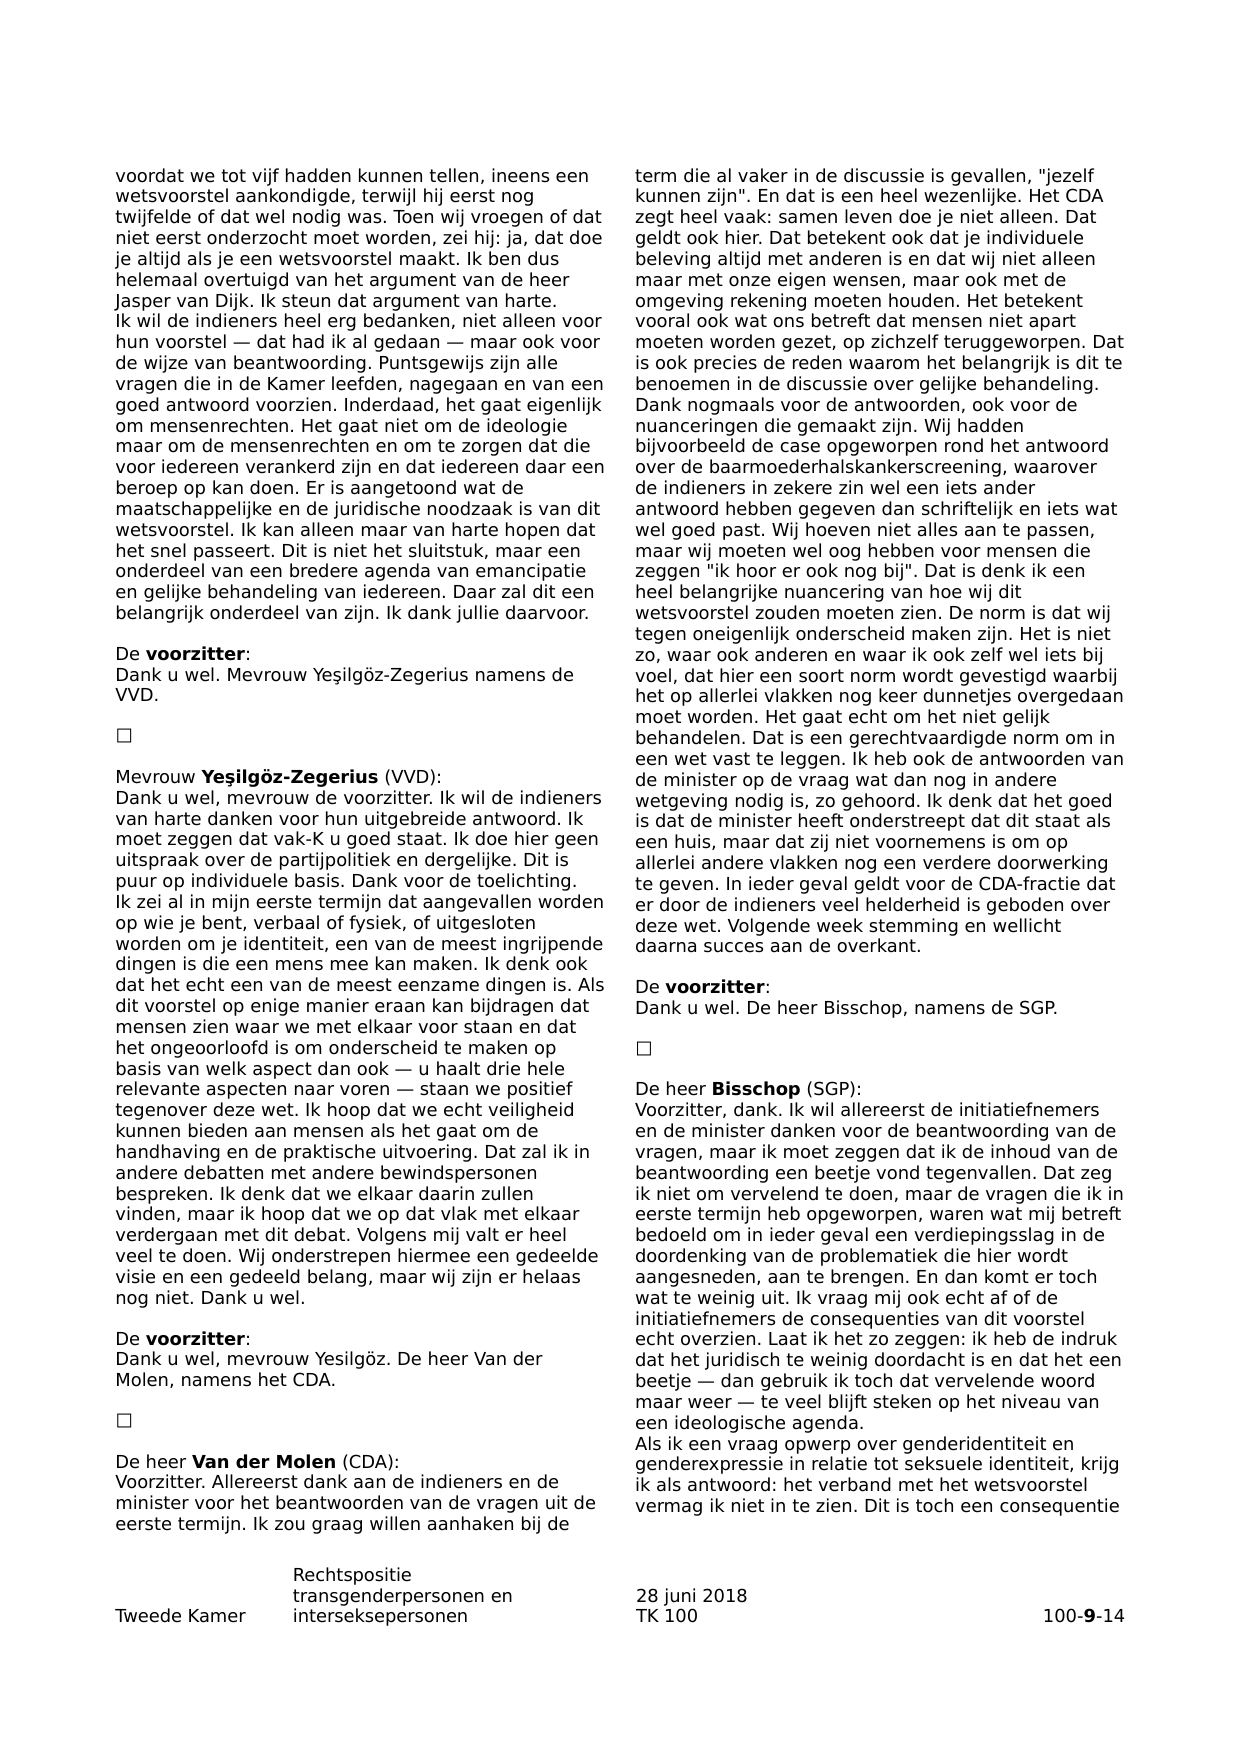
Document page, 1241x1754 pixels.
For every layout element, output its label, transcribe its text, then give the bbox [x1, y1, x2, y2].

text Dank u wel. De heer Bisschop, namens de SGP. [635, 998, 1125, 1018]
text ⬜ [115, 726, 605, 747]
text term die al vaker in de discussie is gevallen, "jezelf kunnen zijn". En dat is een heel wezenlijke. Het CDA zegt heel vaak: samen leven doe je niet alleen. Dat geldt ook hier. Dat betekent ook dat je individuele beleving altijd met anderen is en dat wij niet alleen maar met onze eigen wensen, maar ook met de omgeving rekening moeten houden. Het betekent vooral ook wat ons betreft dat mensen niet apart moeten worden gezet, op zichzelf teruggeworpen. Dat is ook precies de reden waarom het belangrijk is dit te benoemen in de discussie over gelijke behandeling. [635, 165, 1125, 394]
text Voorzitter, dank. Ik wil allereerst de initiatiefnemers en de minister danken voor de beantwoording van de vragen, maar ik moet zeggen dat ik de inhoud van de beantwoording een beetje vond tegenvallen. Dat zeg ik niet om vervelend te doen, maar de vragen die ik in eerste termijn heb opgeworpen, waren wat mij betreft bedoeld om in ieder geval een verdiepingsslag in de doordenking van de problematiek die hier wordt aangesneden, aan te brengen. En dan komt er toch wat te weinig uit. Ik vraag mij ook echt af of de initiatiefnemers de consequenties van dit voorstel echt overzien. Laat ik het zo zeggen: ik heb de indruk dat het juridisch te weinig doordacht is en dat het een beetje — dan gebruik ik toch dat vervelende woord maar weer — te veel blijft steken op het niveau van een ideologische agenda. [635, 1100, 1125, 1433]
text Ik wil de indieners heel erg bedanken, niet alleen voor hun voorstel — dat had ik al gedaan — maar ook voor de wijze van beantwoording. Puntsgewijs zijn alle vragen die in de Kamer leefden, nagegaan en van een goed antwoord voorzien. Inderdaad, het gaat eigenlijk om mensenrechten. Het gaat niet om de ideologie maar om de mensenrechten en om te zorgen dat die voor iedereen verankerd zijn en dat iedereen daar een beroep op kan doen. Er is aangetoond wat de maatschappelijke en de juridische noodzaak is van dit wetsvoorstel. Ik kan alleen maar van harte hopen dat het snel passeert. Dit is niet het sluitstuk, maar een onderdeel van een bredere agenda van emancipatie en gelijke behandeling van iedereen. Daar zal dit een belangrijk onderdeel van zijn. Ik dank jullie daarvoor. [115, 311, 605, 624]
text ⬜ [115, 1411, 605, 1431]
text Dank u wel. Mevrouw Yeşilgöz-Zegerius namens de VVD. [115, 664, 605, 706]
text De heer Van der Molen (CDA): [115, 1451, 605, 1472]
text Mevrouw Yeşilgöz-Zegerius (VVD): [115, 767, 605, 787]
text De heer Bisschop (SGP): [635, 1079, 1125, 1100]
text Voorzitter. Allereerst dank aan de indieners en de minister voor het beantwoorden van de vragen uit de eerste termijn. Ik zou graag willen aanhaken bij de [115, 1472, 605, 1535]
text Dank u wel, mevrouw de voorzitter. Ik wil de indieners van harte danken voor hun uitgebreide antwoord. Ik moet zeggen dat vak-K u goed staat. Ik doe hier geen uitspraak over de partijpolitiek en dergelijke. Dit is puur op individuele basis. Dank voor de toelichting. [115, 787, 605, 892]
text Dank nogmaals voor de antwoorden, ook voor de nuanceringen die gemaakt zijn. Wij hadden bijvoorbeeld de case opgeworpen rond het antwoord over de baarmoederhalskankerscreening, waarover de indieners in zekere zin wel een iets ander antwoord hebben gegeven dan schriftelijk en iets wat wel goed past. Wij hoeven niet alles aan te passen, maar wij moeten wel oog hebben voor mensen die zeggen "ik hoor er ook nog bij". Dat is denk ik een heel belangrijke nuancering van hoe wij dit wetsvoorstel zouden moeten zien. De norm is dat wij tegen oneigenlijk onderscheid maken zijn. Het is niet zo, waar ook anderen en waar ik ook zelf wel iets bij voel, dat hier een soort norm wordt gevestigd waarbij het op allerlei vlakken nog keer dunnetjes overgedaan moet worden. Het gaat echt om het niet gelijk behandelen. Dat is een gerechtvaardigde norm om in een wet vast te leggen. Ik heb ook de antwoorden van de minister op de vraag wat dan nog in andere wetgeving nodig is, zo gehoord. Ik denk dat het goed is dat de minister heeft onderstreept dat dit staat als een huis, maar dat zij niet voornemens is om op allerlei andere vlakken nog een verdere doorwerking te geven. In ieder geval geldt voor de CDA-fractie dat er door de indieners veel helderheid is geboden over deze wet. Volgende week stemming en wellicht daarna succes aan de overkant. [635, 394, 1125, 957]
text De voorzitter: [115, 644, 605, 664]
text Als ik een vraag opwerp over genderidentiteit en genderexpressie in relatie tot seksuele identiteit, krijg ik als antwoord: het verband met het wetsvoorstel vermag ik niet in te zien. Dit is toch een consequentie [635, 1433, 1125, 1517]
text Dank u wel, mevrouw Yesilgöz. De heer Van der Molen, namens het CDA. [115, 1349, 605, 1391]
text De voorzitter: [115, 1328, 605, 1349]
text voordat we tot vijf hadden kunnen tellen, ineens een wetsvoorstel aankondigde, terwijl hij eerst nog twijfelde of dat wel nodig was. Toen wij vroegen of dat niet eerst onderzocht moet worden, zei hij: ja, dat doe je altijd als je een wetsvoorstel maakt. Ik ben dus helemaal overtuigd van het argument van de heer Jasper van Dijk. Ik steun dat argument van harte. [115, 165, 605, 311]
text De voorzitter: [635, 977, 1125, 998]
text Ik zei al in mijn eerste termijn dat aangevallen worden op wie je bent, verbaal of fysiek, of uitgesloten worden om je identiteit, een van de meest ingrijpende dingen is die een mens mee kan maken. Ik denk ook dat het echt een van de meest eenzame dingen is. Als dit voorstel op enige manier eraan kan bijdragen dat mensen zien waar we met elkaar voor staan en dat het ongeoorloofd is om onderscheid te maken op basis van welk aspect dan ook — u haalt drie hele relevante aspecten naar voren — staan we positief tegenover deze wet. Ik hoop dat we echt veiligheid kunnen bieden aan mensen als het gaat om de handhaving en de praktische uitvoering. Dat zal ik in andere debatten met andere bewindspersonen bespreken. Ik denk dat we elkaar daarin zullen vinden, maar ik hoop dat we op dat vlak met elkaar verdergaan met dit debat. Volgens mij valt er heel veel te doen. Wij onderstrepen hiermee een gedeelde visie en een gedeeld belang, maar wij zijn er helaas nog niet. Dank u wel. [115, 892, 605, 1308]
text ⬜ [635, 1038, 1125, 1059]
